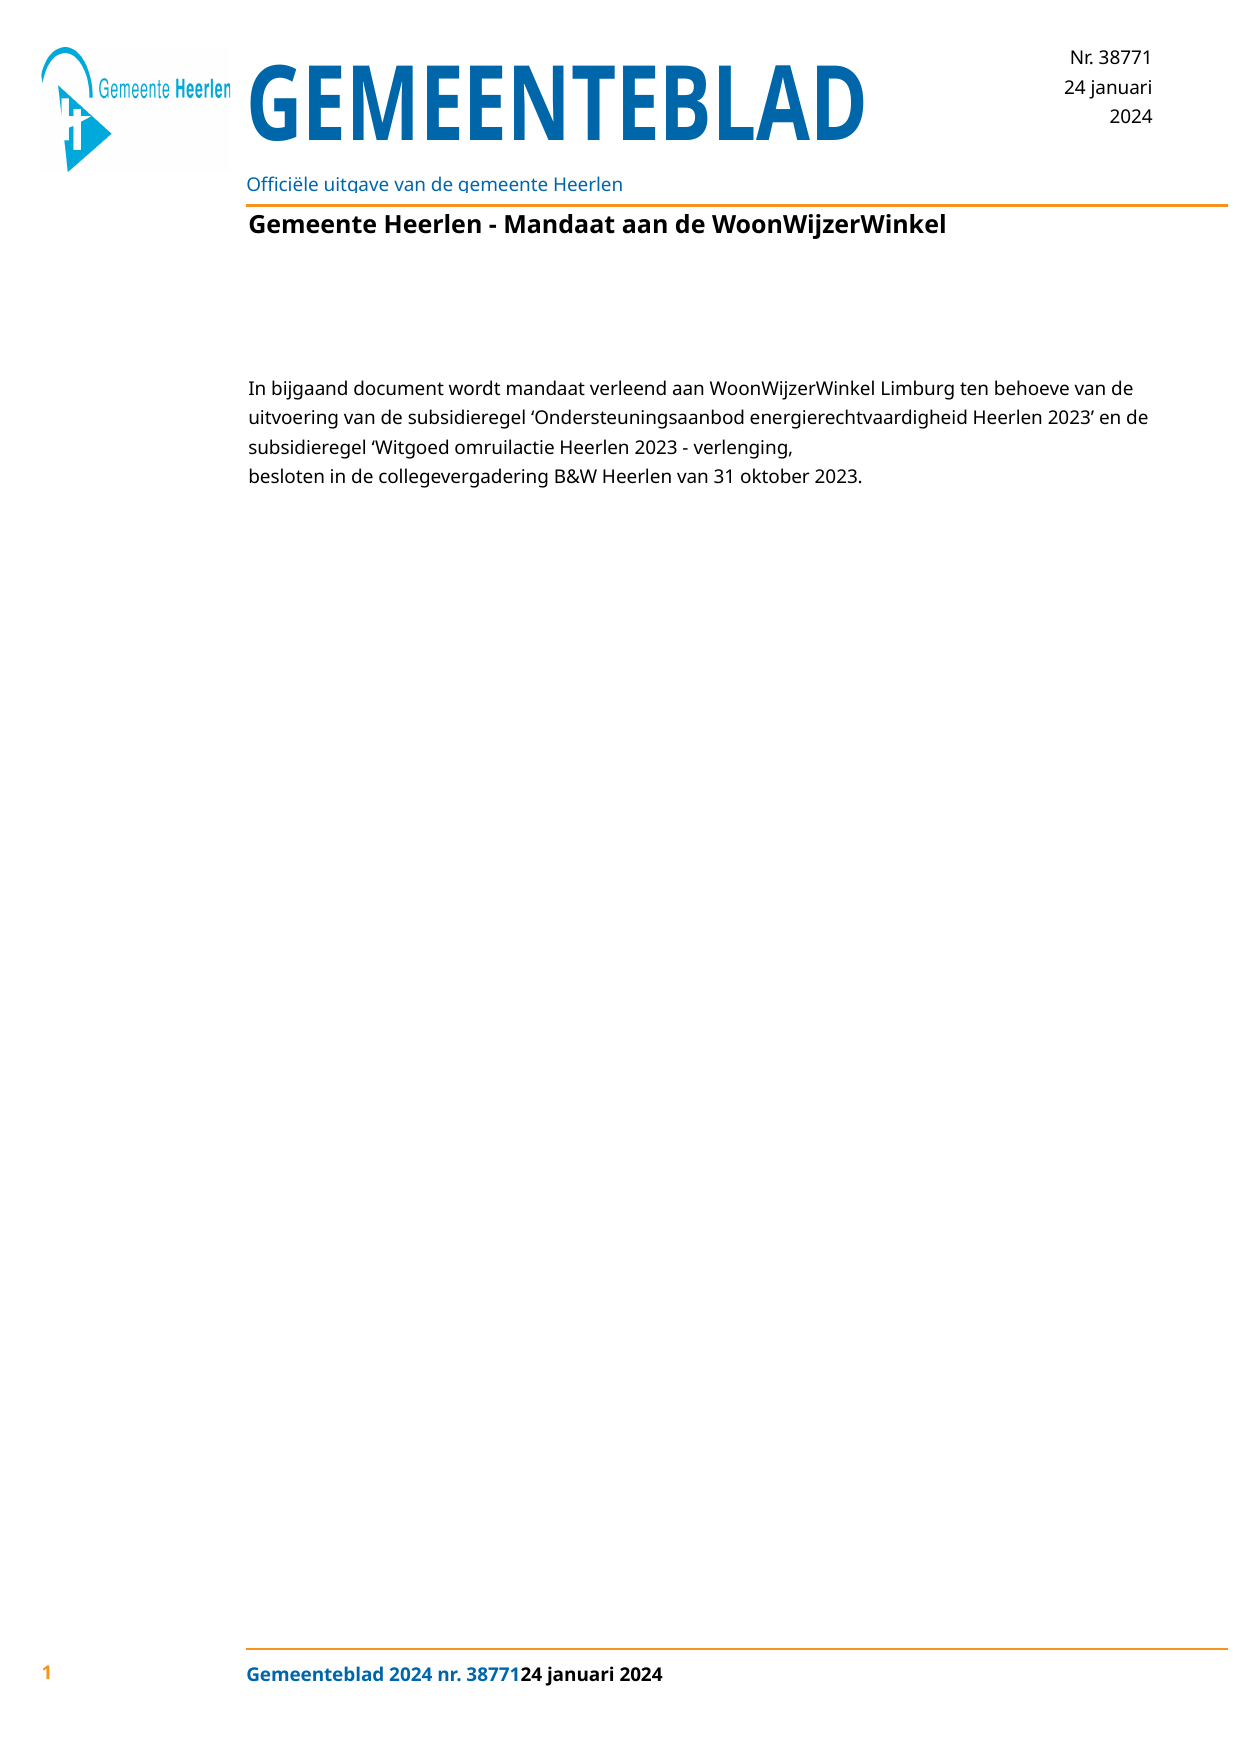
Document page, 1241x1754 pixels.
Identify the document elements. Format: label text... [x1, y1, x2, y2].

text besloten in de collegevergadering B&W Heerlen van 31 oktober 2023. [248, 464, 1152, 489]
picture [41, 47, 231, 172]
text In bijgaand document wordt mandaat verleend aan WoonWijzerWinkel Limburg ten behoeve van de uitvoering van de subsidieregel ‘Ondersteuningsaanbod energierechtvaardigheid Heerlen 2023’ en de subsidieregel ‘Witgoed omruilactie Heerlen 2023 - verlenging, [248, 375, 1152, 460]
picture [41, 47, 59, 70]
text Gemeente Heerlen - Mandaat aan de WoonWijzerWinkel [248, 207, 1152, 241]
